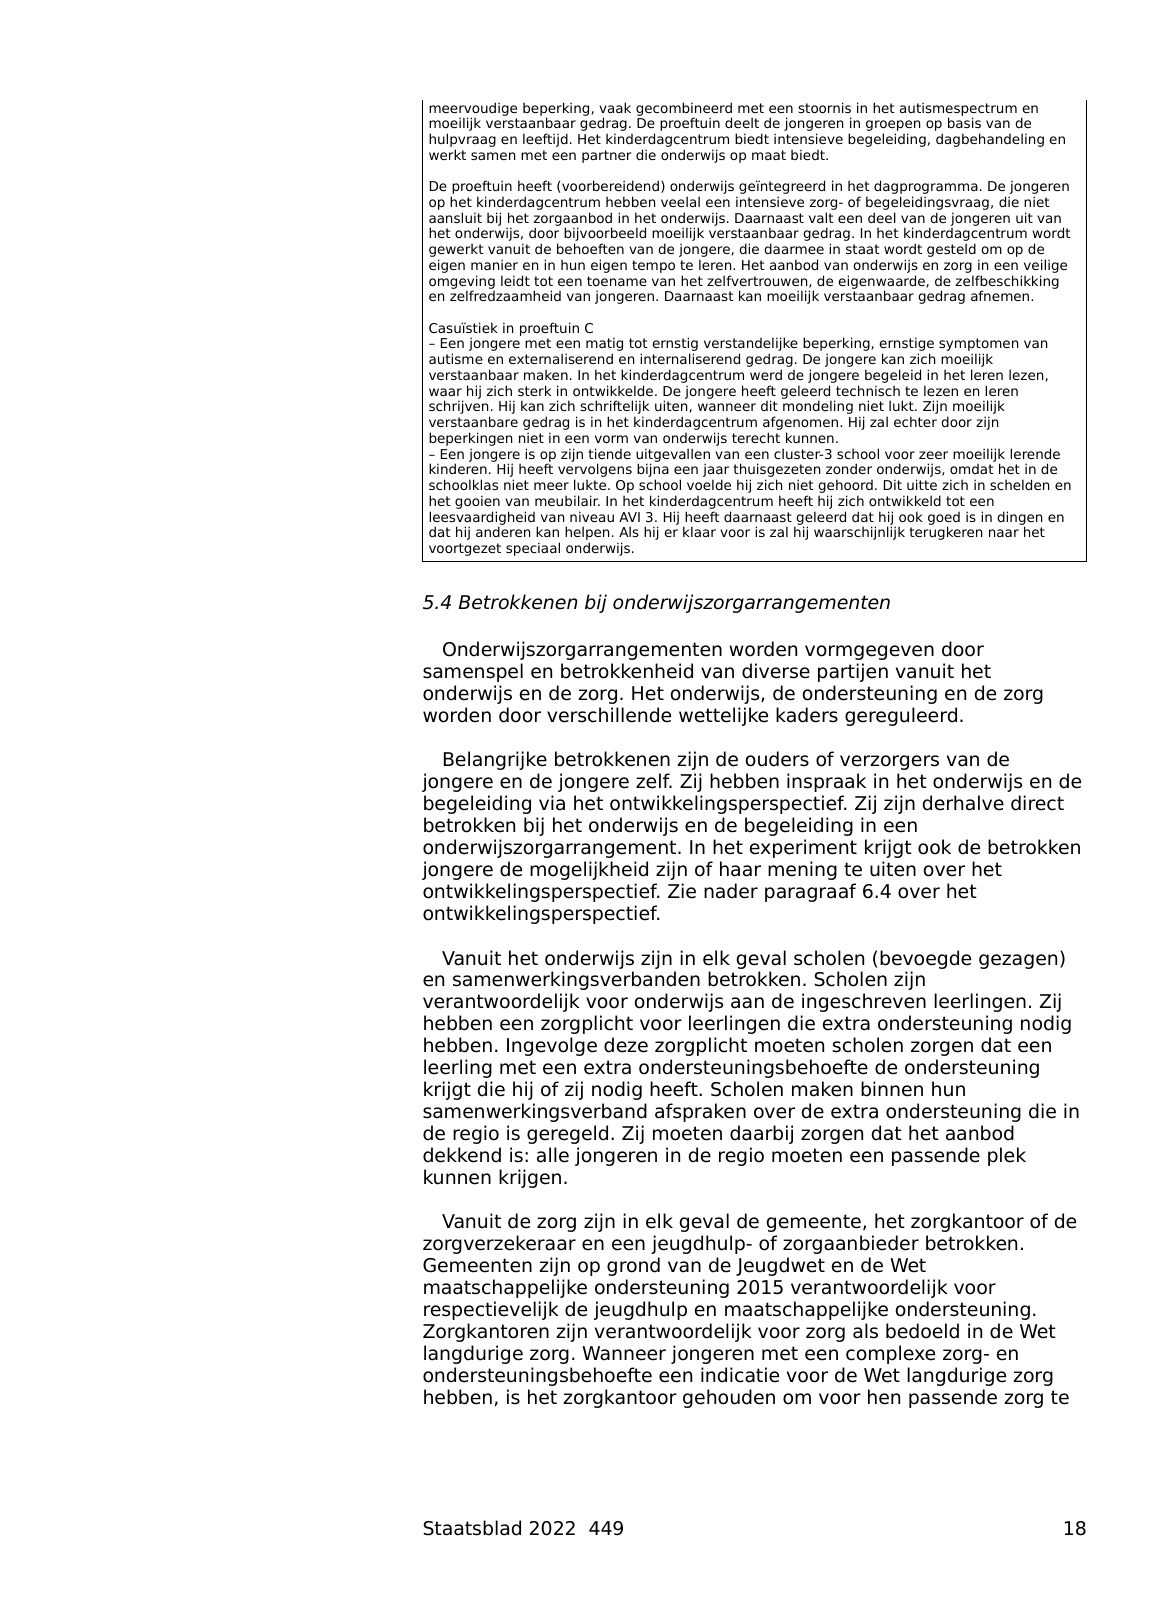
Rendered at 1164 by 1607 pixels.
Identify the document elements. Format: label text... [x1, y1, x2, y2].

table_cell [423, 163, 1086, 179]
table_cell – Een jongere is op zijn tiende uitgevallen van een cluster-3 school voor zeer moeilijk lerende kinderen. Hij heeft vervolgens bijna een jaar thuisgezeten zonder onderwijs, omdat het in de schoolklas niet meer lukte. Op school voelde hij zich niet gehoord. Dit uitte zich in schelden en het gooien van meubilair. In het kinderdagcentrum heeft hij zich ontwikkeld tot een leesvaardigheid van niveau AVI 3. Hij heeft daarnaast geleerd dat hij ook goed is in dingen en dat hij anderen kan helpen. Als hij er klaar voor is zal hij waarschijnlijk terugkeren naar het voortgezet speciaal onderwijs. [423, 446, 1086, 561]
text Vanuit de zorg zijn in elk geval de gemeente, het zorgkantoor of de zorgverzekeraar en een jeugdhulp- of zorgaanbieder betrokken. Gemeenten zijn op grond van de Jeugdwet en de Wet maatschappelijke ondersteuning 2015 verantwoordelijk voor respectievelijk de jeugdhulp en maatschappelijke ondersteuning. Zorgkantoren zijn verantwoordelijk voor zorg als bedoeld in de Wet langdurige zorg. Wanneer jongeren met een complexe zorg- en ondersteuningsbehoefte een indicatie voor de Wet langdurige zorg hebben, is het zorgkantoor gehouden om voor hen passende zorg te [422, 1211, 1087, 1409]
subtitle 5.4 Betrokkenen bij onderwijszorgarrangementen [422, 592, 1087, 614]
text Vanuit het onderwijs zijn in elk geval scholen (bevoegde gezagen) en samenwerkingsverbanden betrokken. Scholen zijn verantwoordelijk voor onderwijs aan de ingeschreven leerlingen. Zij hebben een zorgplicht voor leerlingen die extra ondersteuning nodig hebben. Ingevolge deze zorgplicht moeten scholen zorgen dat een leerling met een extra ondersteuningsbehoefte de ondersteuning krijgt die hij of zij nodig heeft. Scholen maken binnen hun samenwerkingsverband afspraken over de extra ondersteuning die in de regio is geregeld. Zij moeten daarbij zorgen dat het aanbod dekkend is: alle jongeren in de regio moeten een passende plek kunnen krijgen. [422, 947, 1087, 1189]
table_cell meervoudige beperking, vaak gecombineerd met een stoornis in het autismespectrum en moeilijk verstaanbaar gedrag. De proeftuin deelt de jongeren in groepen op basis van de hulpvraag en leeftijd. Het kinderdagcentrum biedt intensieve begeleiding, dagbehandeling en werkt samen met een partner die onderwijs op maat biedt. [423, 100, 1086, 163]
table_cell [423, 305, 1086, 321]
text Belangrijke betrokkenen zijn de ouders of verzorgers van de jongere en de jongere zelf. Zij hebben inspraak in het onderwijs en de begeleiding via het ontwikkelingsperspectief. Zij zijn derhalve direct betrokken bij het onderwijs en de begeleiding in een onderwijszorgarrangement. In het experiment krijgt ook de betrokken jongere de mogelijkheid zijn of haar mening te uiten over het ontwikkelingsperspectief. Zie nader paragraaf 6.4 over het ontwikkelingsperspectief. [422, 749, 1087, 925]
table_cell – Een jongere met een matig tot ernstig verstandelijke beperking, ernstige symptomen van autisme en externaliserend en internaliserend gedrag. De jongere kan zich moeilijk verstaanbaar maken. In het kinderdagcentrum werd de jongere begeleid in het leren lezen, waar hij zich sterk in ontwikkelde. De jongere heeft geleerd technisch te lezen en leren schrijven. Hij kan zich schriftelijk uiten, wanneer dit mondeling niet lukt. Zijn moeilijk verstaanbare gedrag is in het kinderdagcentrum afgenomen. Hij zal echter door zijn beperkingen niet in een vorm van onderwijs terecht kunnen. [423, 336, 1086, 446]
table_cell Casuïstiek in proeftuin C [423, 321, 1086, 336]
table_cell De proeftuin heeft (voorbereidend) onderwijs geïntegreerd in het dagprogramma. De jongeren op het kinderdagcentrum hebben veelal een intensieve zorg- of begeleidingsvraag, die niet aansluit bij het zorgaanbod in het onderwijs. Daarnaast valt een deel van de jongeren uit van het onderwijs, door bijvoorbeeld moeilijk verstaanbaar gedrag. In het kinderdagcentrum wordt gewerkt vanuit de behoeften van de jongere, die daarmee in staat wordt gesteld om op de eigen manier en in hun eigen tempo te leren. Het aanbod van onderwijs en zorg in een veilige omgeving leidt tot een toename van het zelfvertrouwen, de eigenwaarde, de zelfbeschikking en zelfredzaamheid van jongeren. Daarnaast kan moeilijk verstaanbaar gedrag afnemen. [423, 179, 1086, 305]
text Onderwijszorgarrangementen worden vormgegeven door samenspel en betrokkenheid van diverse partijen vanuit het onderwijs en de zorg. Het onderwijs, de ondersteuning en de zorg worden door verschillende wettelijke kaders gereguleerd. [422, 639, 1087, 727]
